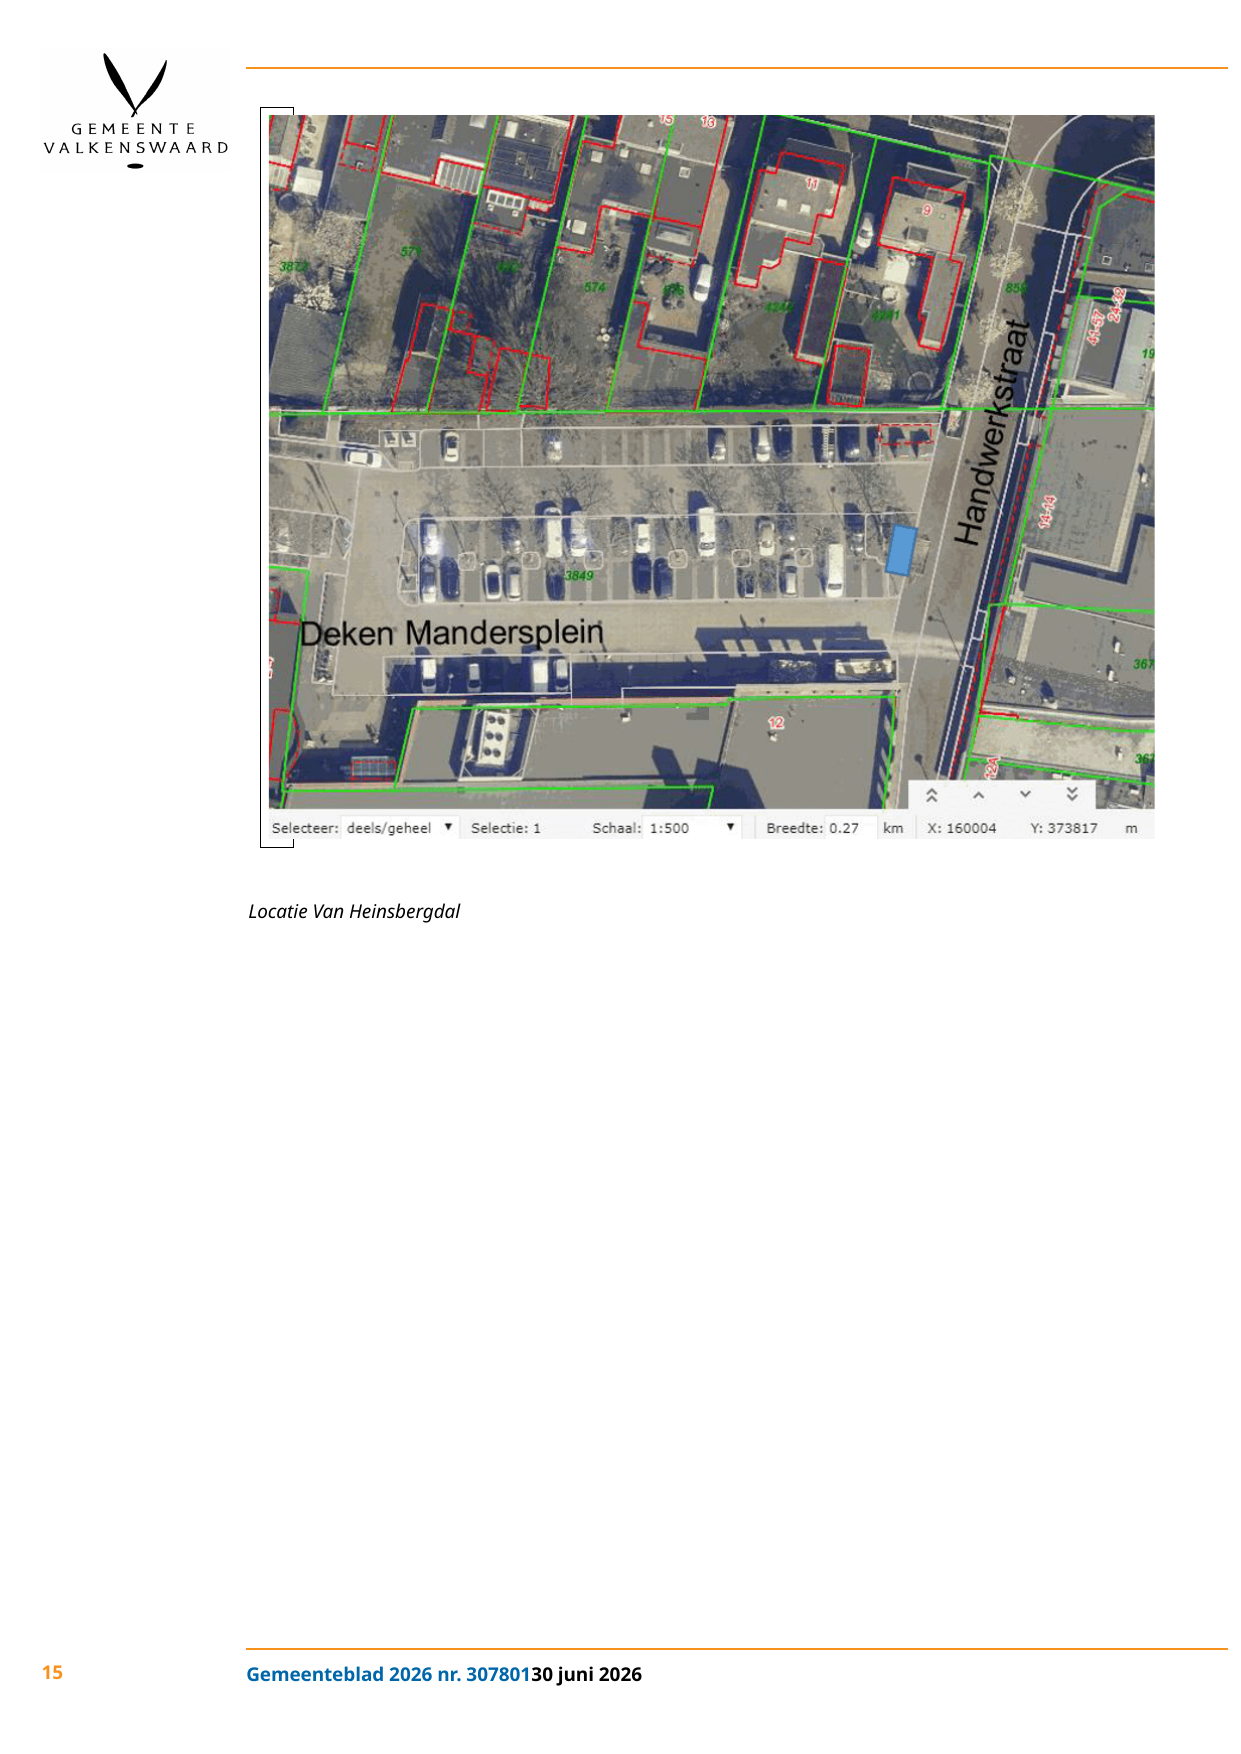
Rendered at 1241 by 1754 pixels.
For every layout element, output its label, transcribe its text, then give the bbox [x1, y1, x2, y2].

picture [268, 115, 1155, 839]
text Locatie Van Heinsbergdal [248, 898, 1152, 924]
picture [41, 47, 231, 172]
